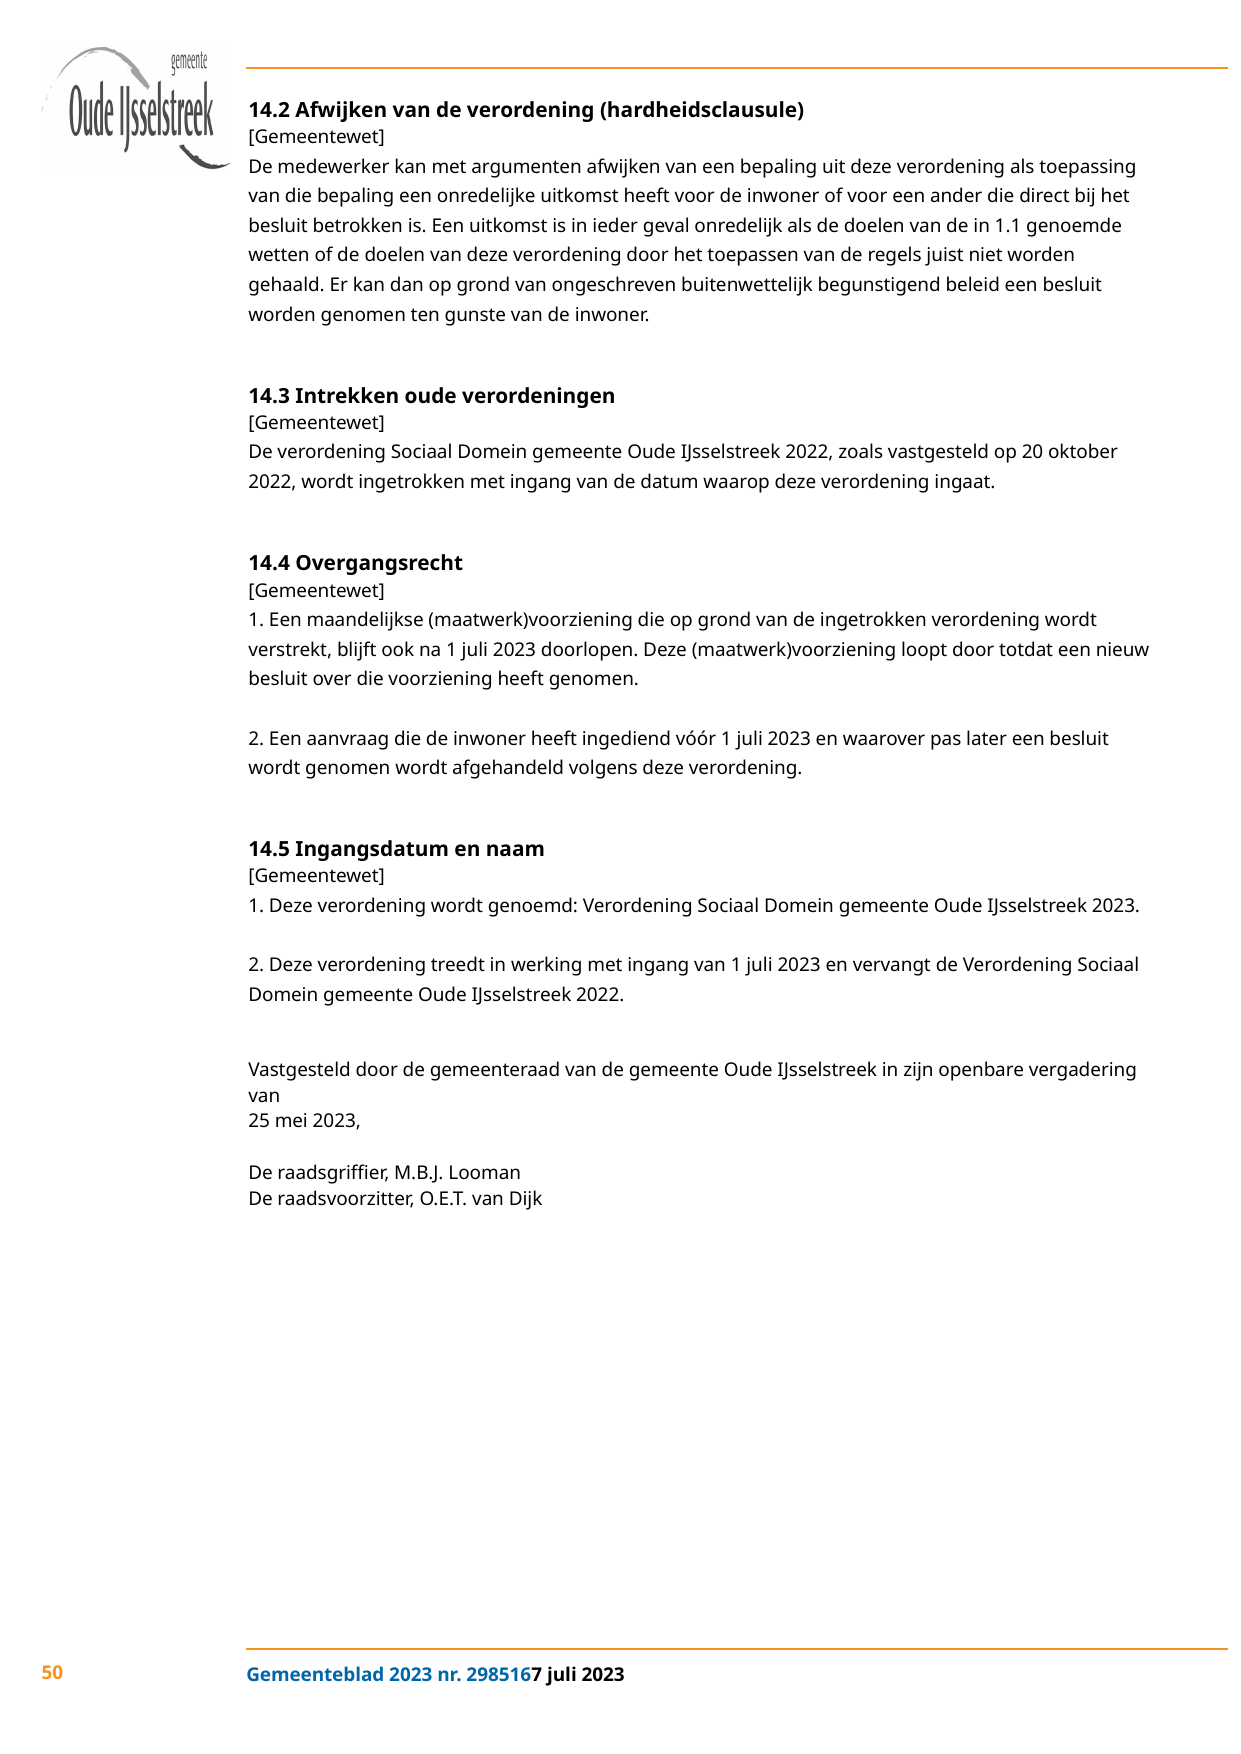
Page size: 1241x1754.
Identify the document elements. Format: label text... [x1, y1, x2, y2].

text [Gemeentewet] [248, 409, 1152, 435]
text 2. Deze verordening treedt in werking met ingang van 1 juli 2023 en vervangt de Verordening Sociaal Domein gemeente Oude IJsselstreek 2022. [248, 951, 1152, 1007]
text 25 mei 2023, [248, 1108, 1152, 1133]
text Vastgesteld door de gemeenteraad van de gemeente Oude IJsselstreek in zijn openbare vergadering van [248, 1056, 1152, 1108]
text De medewerker kan met argumenten afwijken van een bepaling uit deze verordening als toepassing van die bepaling een onredelijke uitkomst heeft voor de inwoner of voor een ander die direct bij het besluit betrokken is. Een uitkomst is in ieder geval onredelijk als de doelen van de in 1.1 genoemde wetten of de doelen van deze verordening door het toepassen van de regels juist niet worden gehaald. Er kan dan op grond van ongeschreven buitenwettelijk begunstigend beleid een besluit worden genomen ten gunste van de inwoner. [248, 153, 1152, 326]
text De raadsgriffier, M.B.J. Looman [248, 1159, 1152, 1185]
text 2. Een aanvraag die de inwoner heeft ingediend vóór 1 juli 2023 en waarover pas later een besluit wordt genomen wordt afgehandeld volgens deze verordening. [248, 725, 1152, 780]
text [Gemeentewet] [248, 577, 1152, 602]
text 14.3 Intrekken oude verordeningen [248, 381, 1152, 409]
text 1. Deze verordening wordt genoemd: Verordening Sociaal Domein gemeente Oude IJsselstreek 2023. [248, 892, 1152, 918]
text 1. Een maandelijkse (maatwerk)voorziening die op grond van de ingetrokken verordening wordt verstrekt, blijft ook na 1 juli 2023 doorlopen. Deze (maatwerk)voorziening loopt door totdat een nieuw besluit over die voorziening heeft genomen. [248, 606, 1152, 691]
text De verordening Sociaal Domein gemeente Oude IJsselstreek 2022, zoals vastgesteld op 20 oktober 2022, wordt ingetrokken met ingang van de datum waarop deze verordening ingaat. [248, 439, 1152, 494]
text [Gemeentewet] [248, 123, 1152, 149]
text 14.5 Ingangsdatum en naam [248, 834, 1152, 863]
text 14.2 Afwijken van de verordening (hardheidsclausule) [248, 95, 1152, 123]
text 14.4 Overgangsrecht [248, 548, 1152, 577]
text [Gemeentewet] [248, 863, 1152, 888]
picture [41, 47, 231, 172]
text De raadsvoorzitter, O.E.T. van Dijk [248, 1185, 1152, 1211]
